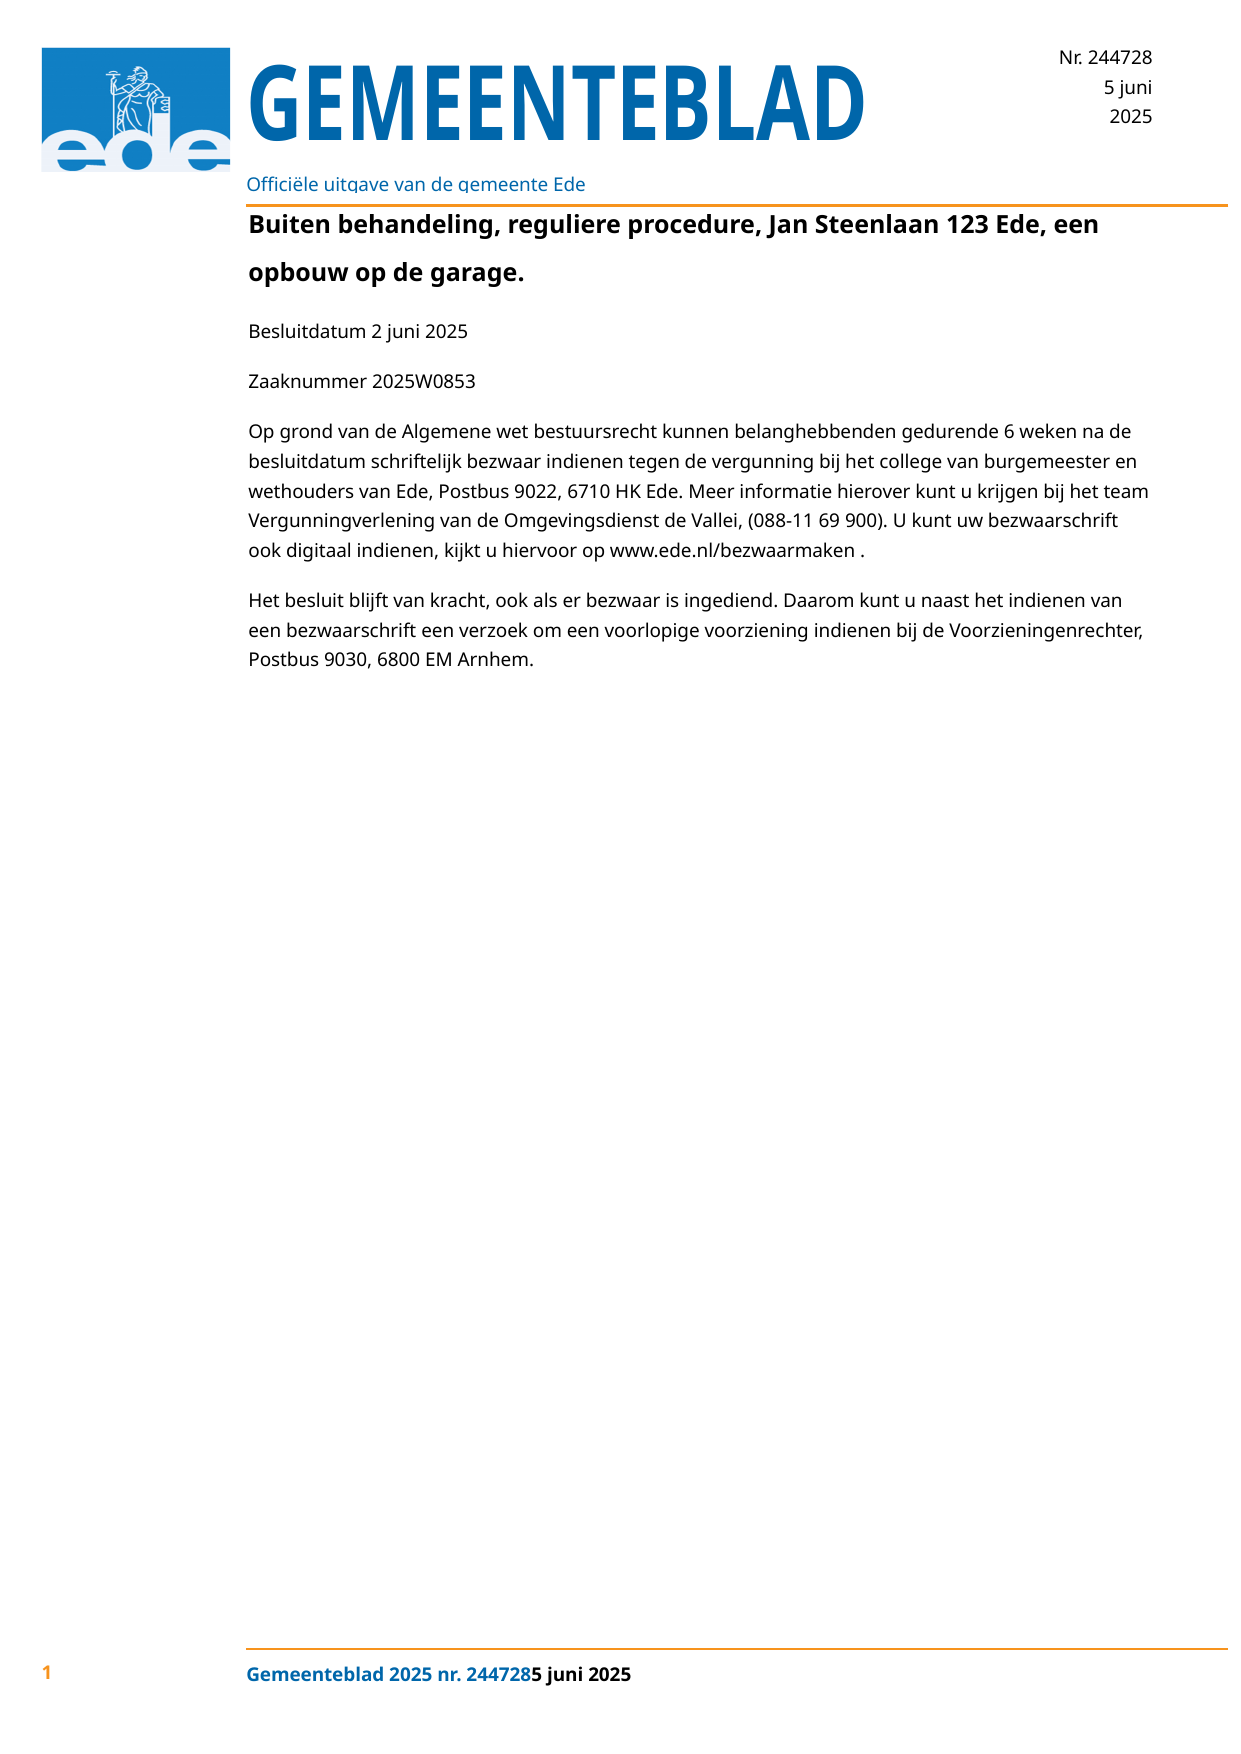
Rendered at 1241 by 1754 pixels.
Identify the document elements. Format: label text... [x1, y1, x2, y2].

text Buiten behandeling, reguliere procedure, Jan Steenlaan 123 Ede, een opbouw op de garage. [248, 207, 1152, 288]
text Zaaknummer 2025W0853 [248, 368, 1152, 394]
text Besluitdatum 2 juni 2025 [248, 318, 1152, 344]
text Op grond van de Algemene wet bestuursrecht kunnen belanghebbenden gedurende 6 weken na de besluitdatum schriftelijk bezwaar indienen tegen de vergunning bij het college van burgemeester en wethouders van Ede, Postbus 9022, 6710 HK Ede. Meer informatie hierover kunt u krijgen bij het team Vergunningverlening van de Omgevingsdienst de Vallei, (088-11 69 900). U kunt uw bezwaarschrift ook digitaal indienen, kijkt u hiervoor op www.ede.nl/bezwaarmaken . [248, 419, 1152, 563]
picture [41, 47, 231, 172]
text Het besluit blijft van kracht, ook als er bezwaar is ingediend. Daarom kunt u naast het indienen van een bezwaarschrift een verzoek om een voorlopige voorziening indienen bij de Voorzieningenrechter, Postbus 9030, 6800 EM Arnhem. [248, 587, 1152, 672]
